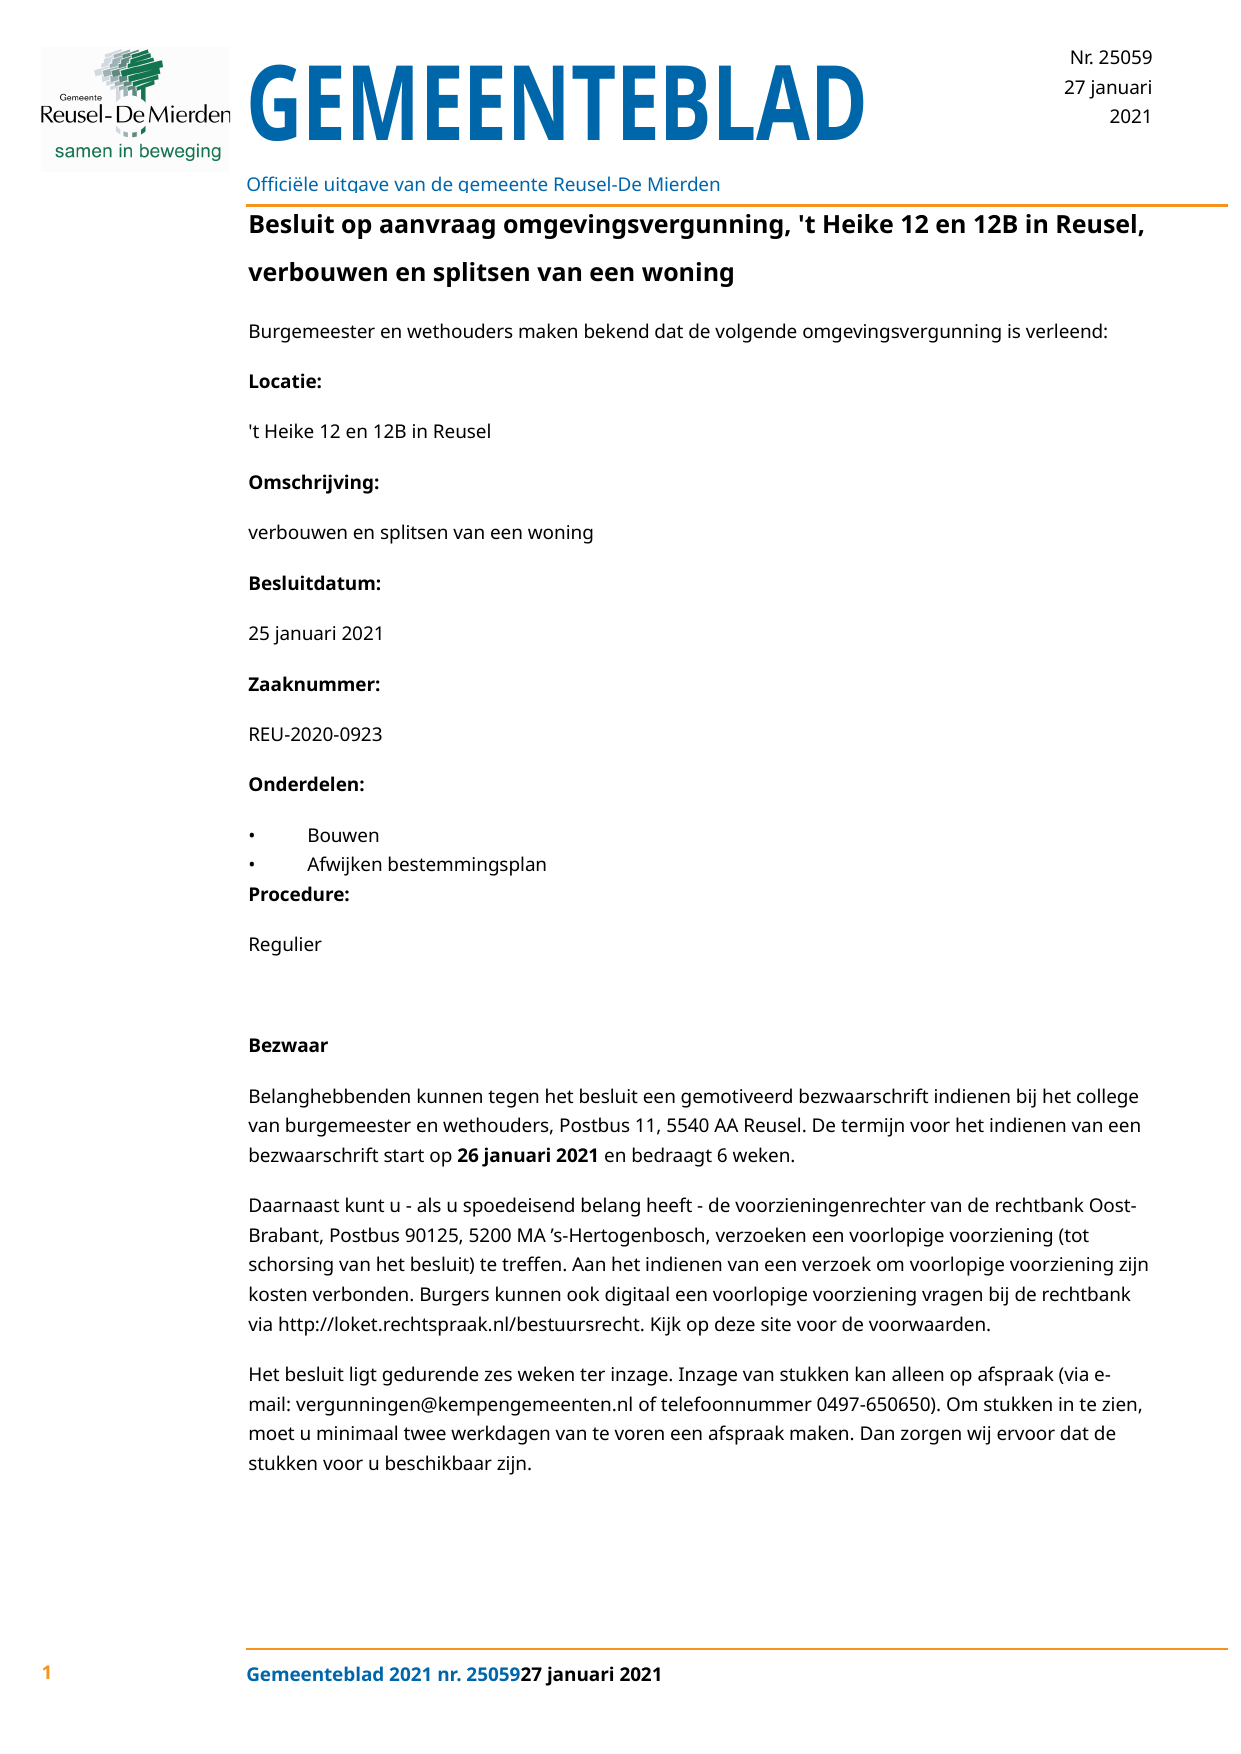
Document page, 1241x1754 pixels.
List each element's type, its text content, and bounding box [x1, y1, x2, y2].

text Besluit op aanvraag omgevingsvergunning, 't Heike 12 en 12B in Reusel, verbouwen en splitsen van een woning [248, 207, 1152, 288]
text Regulier [248, 932, 1152, 957]
text Burgemeester en wethouders maken bekend dat de volgende omgevingsvergunning is verleend: [248, 318, 1152, 344]
text Omschrijving: [248, 469, 1152, 495]
text Zaaknummer: [248, 671, 1152, 697]
text REU-2020-0923 [248, 721, 1152, 747]
text Belanghebbenden kunnen tegen het besluit een gemotiveerd bezwaarschrift indienen bij het college van burgemeester en wethouders, Postbus 11, 5540 AA Reusel. De termijn voor het indienen van een bezwaarschrift start op 26 januari 2021 en bedraagt 6 weken. [248, 1083, 1152, 1168]
text Locatie: [248, 368, 1152, 394]
text 't Heike 12 en 12B in Reusel [248, 419, 1152, 444]
list Bouwen [248, 822, 1152, 848]
list Afwijken bestemmingsplan [248, 852, 1152, 877]
text Onderdelen: [248, 772, 1152, 797]
text Bezwaar [248, 1032, 1152, 1058]
picture [41, 47, 231, 172]
text Procedure: [248, 881, 1152, 907]
text verbouwen en splitsen van een woning [248, 519, 1152, 545]
text Besluitdatum: [248, 570, 1152, 596]
text Het besluit ligt gedurende zes weken ter inzage. Inzage van stukken kan alleen op afspraak (via e-mail: vergunningen@kempengemeenten.nl of telefoonnummer 0497-650650). Om stukken in te zien, moet u minimaal twee werkdagen van te voren een afspraak maken. Dan zorgen wij ervoor dat de stukken voor u beschikbaar zijn. [248, 1361, 1152, 1476]
text 25 januari 2021 [248, 620, 1152, 646]
text Daarnaast kunt u - als u spoedeisend belang heeft - de voorzieningenrechter van de rechtbank Oost-Brabant, Postbus 90125, 5200 MA ’s-Hertogenbosch, verzoeken een voorlopige voorziening (tot schorsing van het besluit) te treffen. Aan het indienen van een verzoek om voorlopige voorziening zijn kosten verbonden. Burgers kunnen ook digitaal een voorlopige voorziening vragen bij de rechtbank via http://loket.rechtspraak.nl/bestuursrecht. Kijk op deze site voor de voorwaarden. [248, 1192, 1152, 1337]
